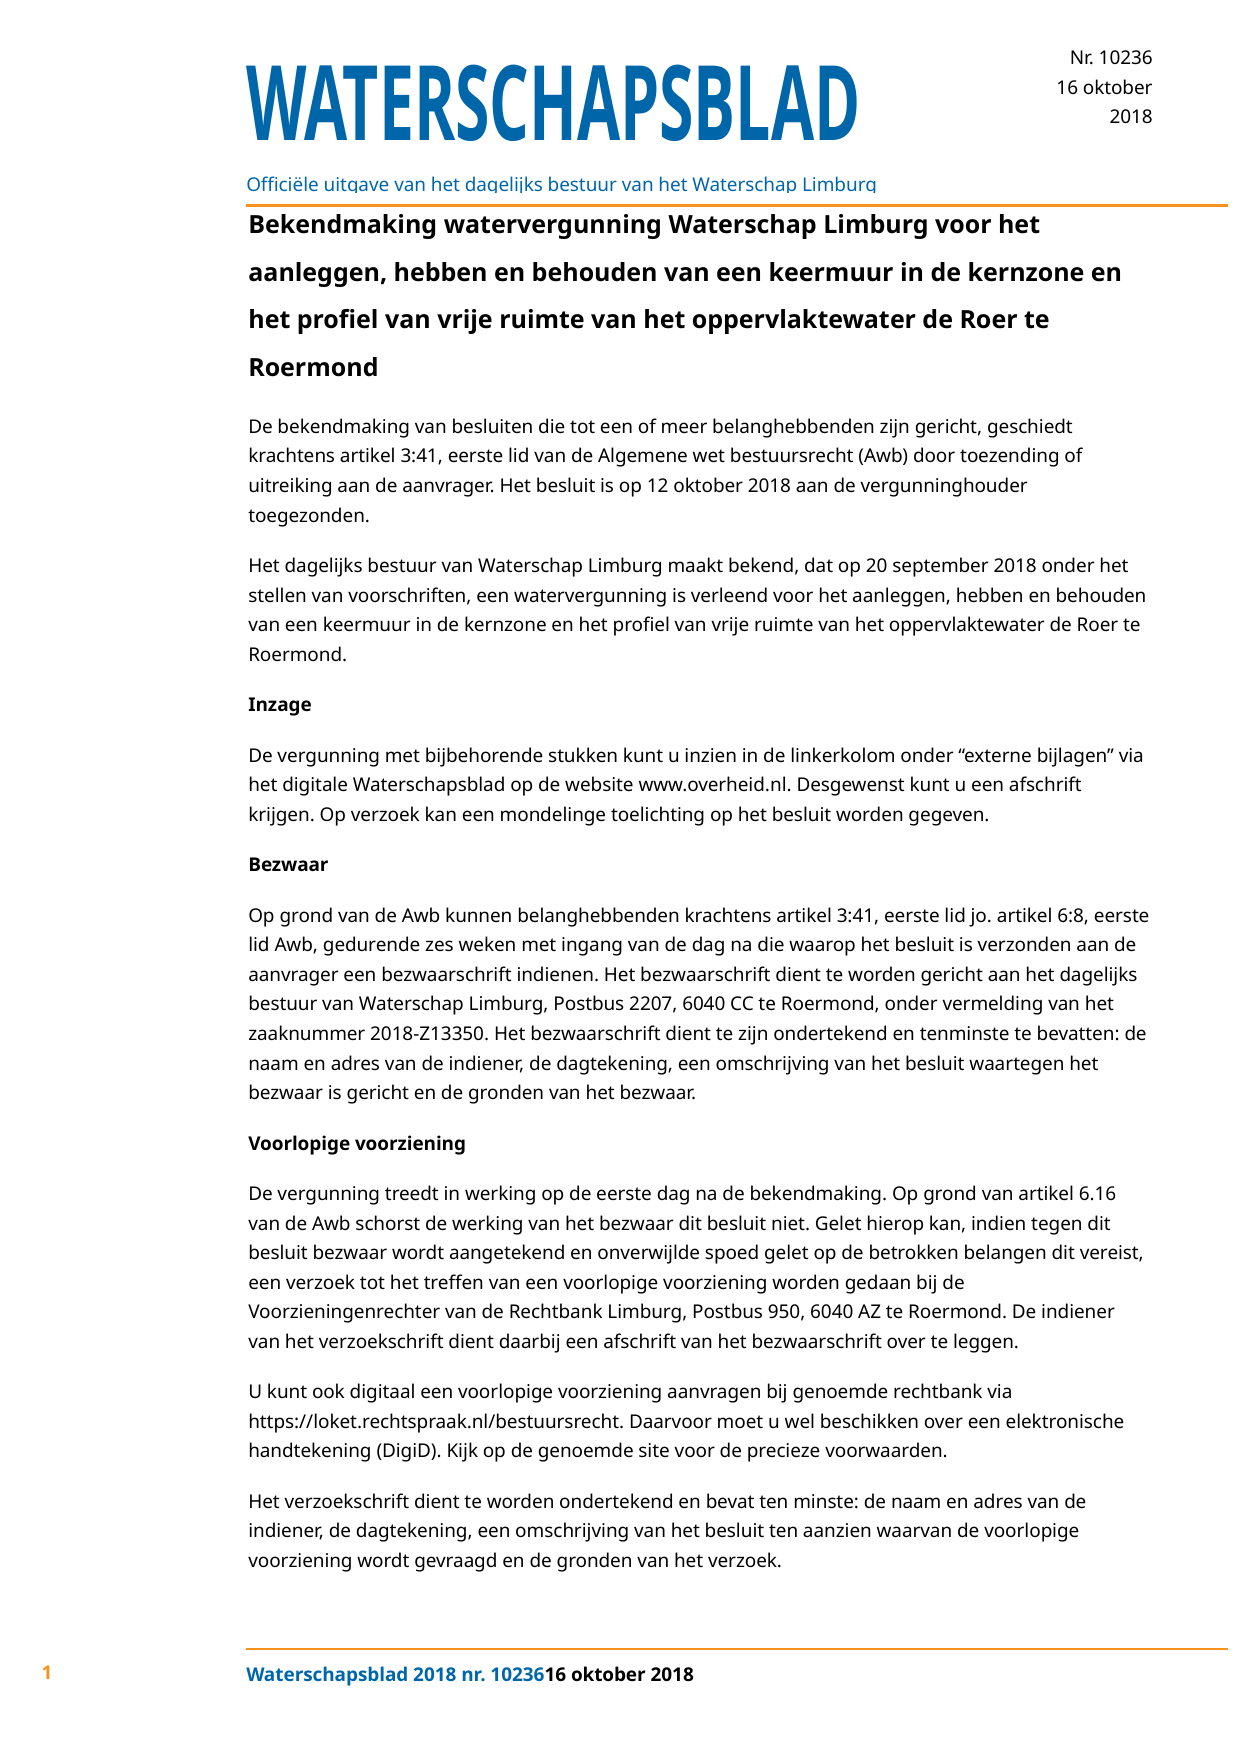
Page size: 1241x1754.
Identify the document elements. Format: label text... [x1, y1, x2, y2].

text Inzage [248, 691, 1152, 717]
text De vergunning met bijbehorende stukken kunt u inzien in de linkerkolom onder “externe bijlagen” via het digitale Waterschapsblad op de website www.overheid.nl. Desgewenst kunt u een afschrift krijgen. Op verzoek kan een mondelinge toelichting op het besluit worden gegeven. [248, 742, 1152, 827]
picture [41, 47, 231, 172]
text Voorlopige voorziening [248, 1130, 1152, 1156]
text Het verzoekschrift dient te worden ondertekend en bevat ten minste: de naam en adres van de indiener, de dagtekening, een omschrijving van het besluit ten aanzien waarvan de voorlopige voorziening wordt gevraagd en de gronden van het verzoek. [248, 1488, 1152, 1573]
text U kunt ook digitaal een voorlopige voorziening aanvragen bij genoemde rechtbank via https://loket.rechtspraak.nl/bestuursrecht. Daarvoor moet u wel beschikken over een elektronische handtekening (DigiD). Kijk op de genoemde site voor de precieze voorwaarden. [248, 1378, 1152, 1463]
text Bekendmaking watervergunning Waterschap Limburg voor het aanleggen, hebben en behouden van een keermuur in de kernzone en het profiel van vrije ruimte van het oppervlaktewater de Roer te Roermond [248, 207, 1152, 384]
text De vergunning treedt in werking op de eerste dag na de bekendmaking. Op grond van artikel 6.16 van de Awb schorst de werking van het bezwaar dit besluit niet. Gelet hierop kan, indien tegen dit besluit bezwaar wordt aangetekend en onverwijlde spoed gelet op de betrokken belangen dit vereist, een verzoek tot het treffen van een voorlopige voorziening worden gedaan bij de Voorzieningenrechter van de Rechtbank Limburg, Postbus 950, 6040 AZ te Roermond. De indiener van het verzoekschrift dient daarbij een afschrift van het bezwaarschrift over te leggen. [248, 1180, 1152, 1354]
text Het dagelijks bestuur van Waterschap Limburg maakt bekend, dat op 20 september 2018 onder het stellen van voorschriften, een watervergunning is verleend voor het aanleggen, hebben en behouden van een keermuur in de kernzone en het profiel van vrije ruimte van het oppervlaktewater de Roer te Roermond. [248, 552, 1152, 667]
text Op grond van de Awb kunnen belanghebbenden krachtens artikel 3:41, eerste lid jo. artikel 6:8, eerste lid Awb, gedurende zes weken met ingang van de dag na die waarop het besluit is verzonden aan de aanvrager een bezwaarschrift indienen. Het bezwaarschrift dient te worden gericht aan het dagelijks bestuur van Waterschap Limburg, Postbus 2207, 6040 CC te Roermond, onder vermelding van het zaaknummer 2018-Z13350. Het bezwaarschrift dient te zijn ondertekend en tenminste te bevatten: de naam en adres van de indiener, de dagtekening, een omschrijving van het besluit waartegen het bezwaar is gericht en de gronden van het bezwaar. [248, 902, 1152, 1105]
text Bezwaar [248, 851, 1152, 877]
text De bekendmaking van besluiten die tot een of meer belanghebbenden zijn gericht, geschiedt krachtens artikel 3:41, eerste lid van de Algemene wet bestuursrecht (Awb) door toezending of uitreiking aan de aanvrager. Het besluit is op 12 oktober 2018 aan de vergunninghouder toegezonden. [248, 413, 1152, 528]
